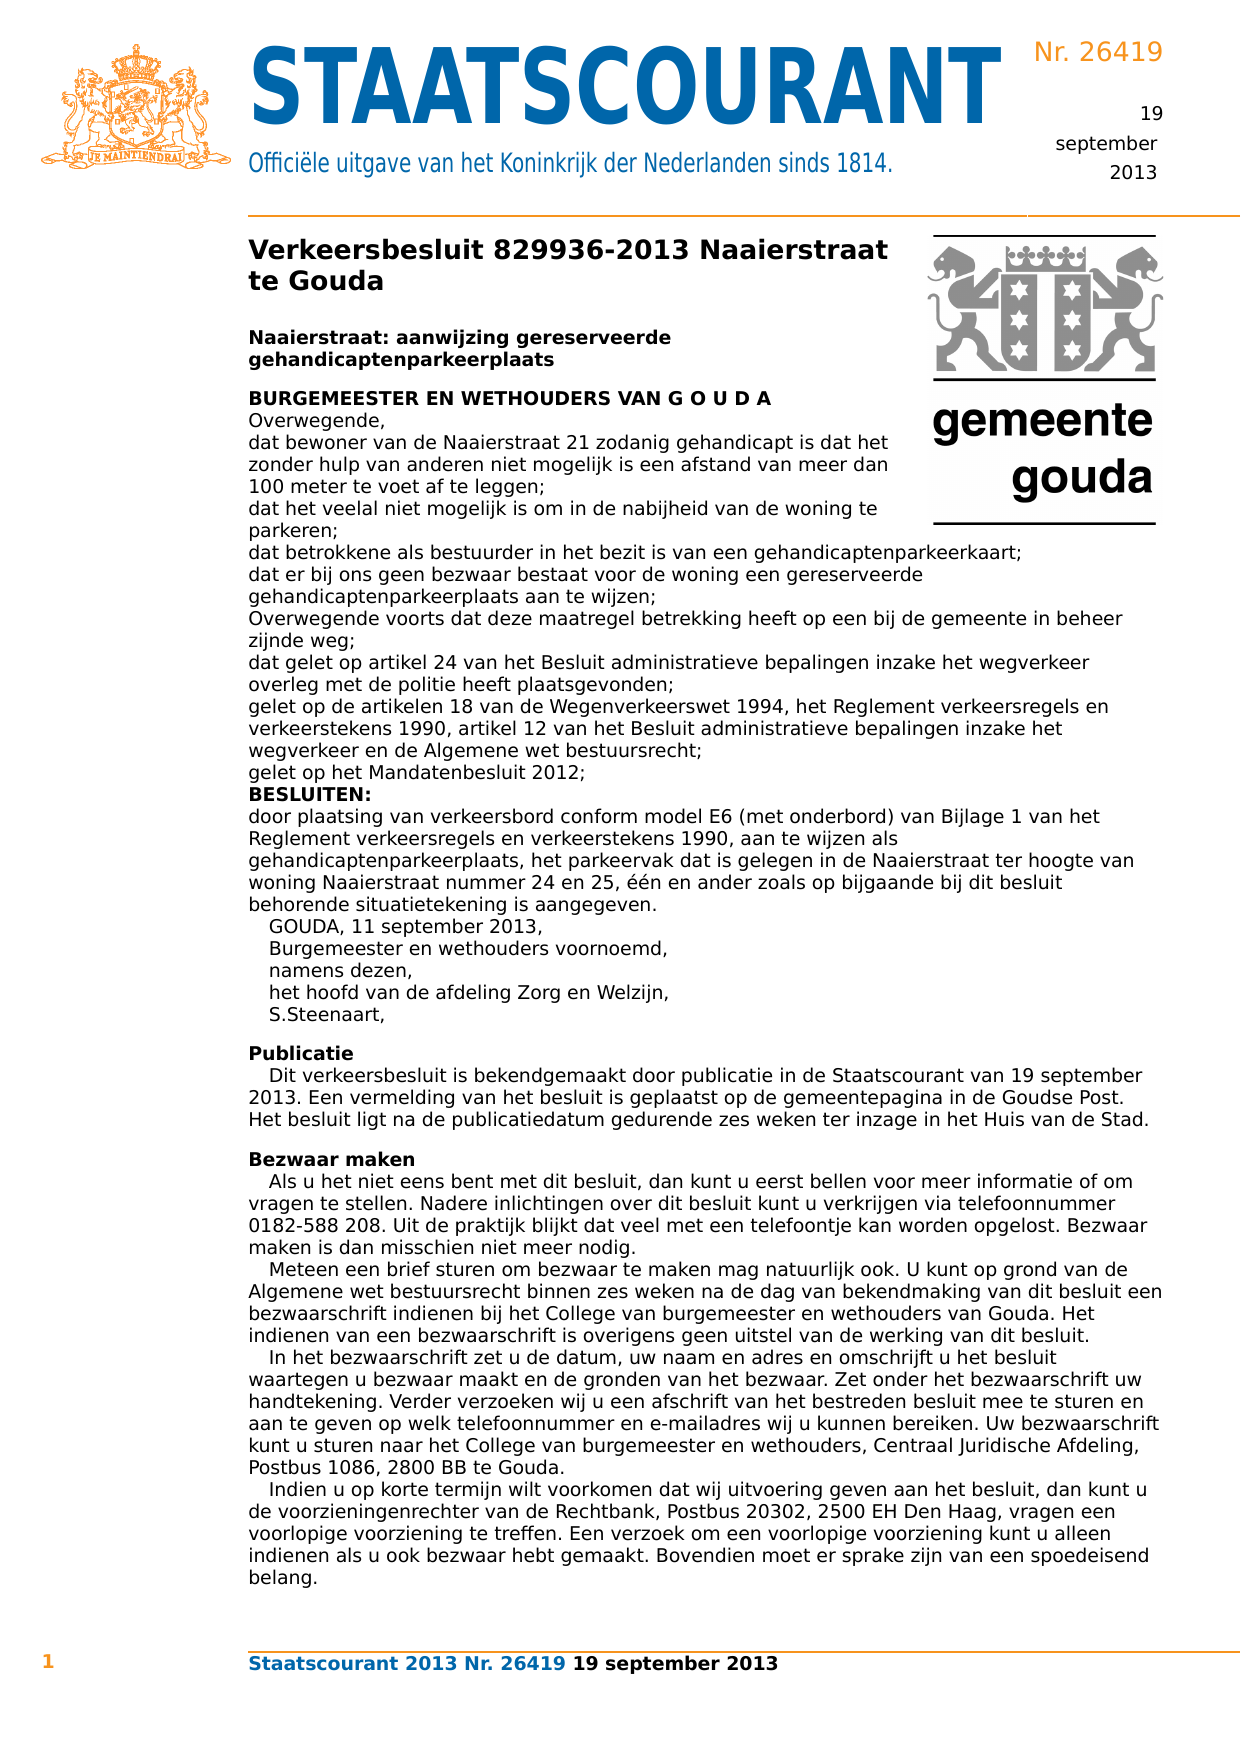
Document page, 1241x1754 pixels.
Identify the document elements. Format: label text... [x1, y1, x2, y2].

picture [41, 44, 231, 169]
text GOUDA, 11 september 2013, [248, 916, 1163, 938]
text gelet op de artikelen 18 van de Wegenverkeerswet 1994, het Reglement verkeersregels en verkeerstekens 1990, artikel 12 van het Besluit administratieve bepalingen inzake het wegverkeer en de Algemene wet bestuursrecht; [248, 696, 1163, 762]
text S.Steenaart, [248, 1004, 1163, 1026]
text Burgemeester en wethouders voornoemd, [248, 938, 1163, 960]
text dat gelet op artikel 24 van het Besluit administratieve bepalingen inzake het wegverkeer overleg met de politie heeft plaatsgevonden; [248, 652, 1163, 696]
text Indien u op korte termijn wilt voorkomen dat wij uitvoering geven aan het besluit, dan kunt u de voorzieningenrechter van de Rechtbank, Postbus 20302, 2500 EH Den Haag, vragen een voorlopige voorziening te treffen. Een verzoek om een voorlopige voorziening kunt u alleen indienen als u ook bezwaar hebt gemaakt. Bovendien moet er sprake zijn van een spoedeisend belang. [248, 1479, 1163, 1588]
text het hoofd van de afdeling Zorg en Welzijn, [248, 982, 1163, 1004]
text door plaatsing van verkeersbord conform model E6 (met onderbord) van Bijlage 1 van het Reglement verkeersregels en verkeerstekens 1990, aan te wijzen als gehandicaptenparkeerplaats, het parkeervak dat is gelegen in de Naaierstraat ter hoogte van woning Naaierstraat nummer 24 en 25, één en ander zoals op bijgaande bij dit besluit behorende situatietekening is aangegeven. [248, 806, 1163, 916]
subtitle Bezwaar maken [248, 1149, 1163, 1171]
text dat betrokkene als bestuurder in het bezit is van een gehandicaptenparkeerkaart; [248, 542, 1163, 564]
text Overwegende, [248, 410, 927, 432]
text dat het veelal niet mogelijk is om in de nabijheid van de woning te parkeren; [248, 498, 1163, 542]
text Als u het niet eens bent met dit besluit, dan kunt u eerst bellen voor meer informatie of om vragen te stellen. Nadere inlichtingen over dit besluit kunt u verkrijgen via telefoonnummer 0182-588 208. Uit de praktijk blijkt dat veel met een telefoontje kan worden opgelost. Bezwaar maken is dan misschien niet meer nodig. [248, 1171, 1163, 1259]
text gelet op het Mandatenbesluit 2012; [248, 762, 1163, 784]
subtitle Publicatie [248, 1043, 1163, 1065]
text Overwegende voorts dat deze maatregel betrekking heeft op een bij de gemeente in beheer zijnde weg; [248, 608, 1163, 652]
picture [927, 235, 1164, 525]
text dat bewoner van de Naaierstraat 21 zodanig gehandicapt is dat het zonder hulp van anderen niet mogelijk is een afstand van meer dan 100 meter te voet af te leggen; [248, 432, 927, 498]
text BESLUITEN: [248, 784, 1163, 806]
text In het bezwaarschrift zet u de datum, uw naam en adres en omschrijft u het besluit waartegen u bezwaar maakt en de gronden van het bezwaar. Zet onder het bezwaarschrift uw handtekening. Verder verzoeken wij u een afschrift van het bestreden besluit mee te sturen en aan te geven op welk telefoonnummer en e-mailadres wij u kunnen bereiken. Uw bezwaarschrift kunt u sturen naar het College van burgemeester en wethouders, Centraal Juridische Afdeling, Postbus 1086, 2800 BB te Gouda. [248, 1347, 1163, 1479]
subtitle Naaierstraat: aanwijzing gereserveerde gehandicaptenparkeerplaats [248, 327, 927, 371]
text dat er bij ons geen bezwaar bestaat voor de woning een gereserveerde gehandicaptenparkeerplaats aan te wijzen; [248, 564, 1163, 608]
subtitle Verkeersbesluit 829936-2013 Naaierstraat te Gouda [248, 235, 927, 297]
text namens dezen, [248, 960, 1163, 982]
subtitle BURGEMEESTER EN WETHOUDERS VAN G O U D A [248, 388, 927, 410]
text Meteen een brief sturen om bezwaar te maken mag natuurlijk ook. U kunt op grond van de Algemene wet bestuursrecht binnen zes weken na de dag van bekendmaking van dit besluit een bezwaarschrift indienen bij het College van burgemeester en wethouders van Gouda. Het indienen van een bezwaarschrift is overigens geen uitstel van de werking van dit besluit. [248, 1259, 1163, 1347]
text Dit verkeersbesluit is bekendgemaakt door publicatie in de Staatscourant van 19 september 2013. Een vermelding van het besluit is geplaatst op de gemeentepagina in de Goudse Post. Het besluit ligt na de publicatiedatum gedurende zes weken ter inzage in het Huis van de Stad. [248, 1065, 1163, 1131]
